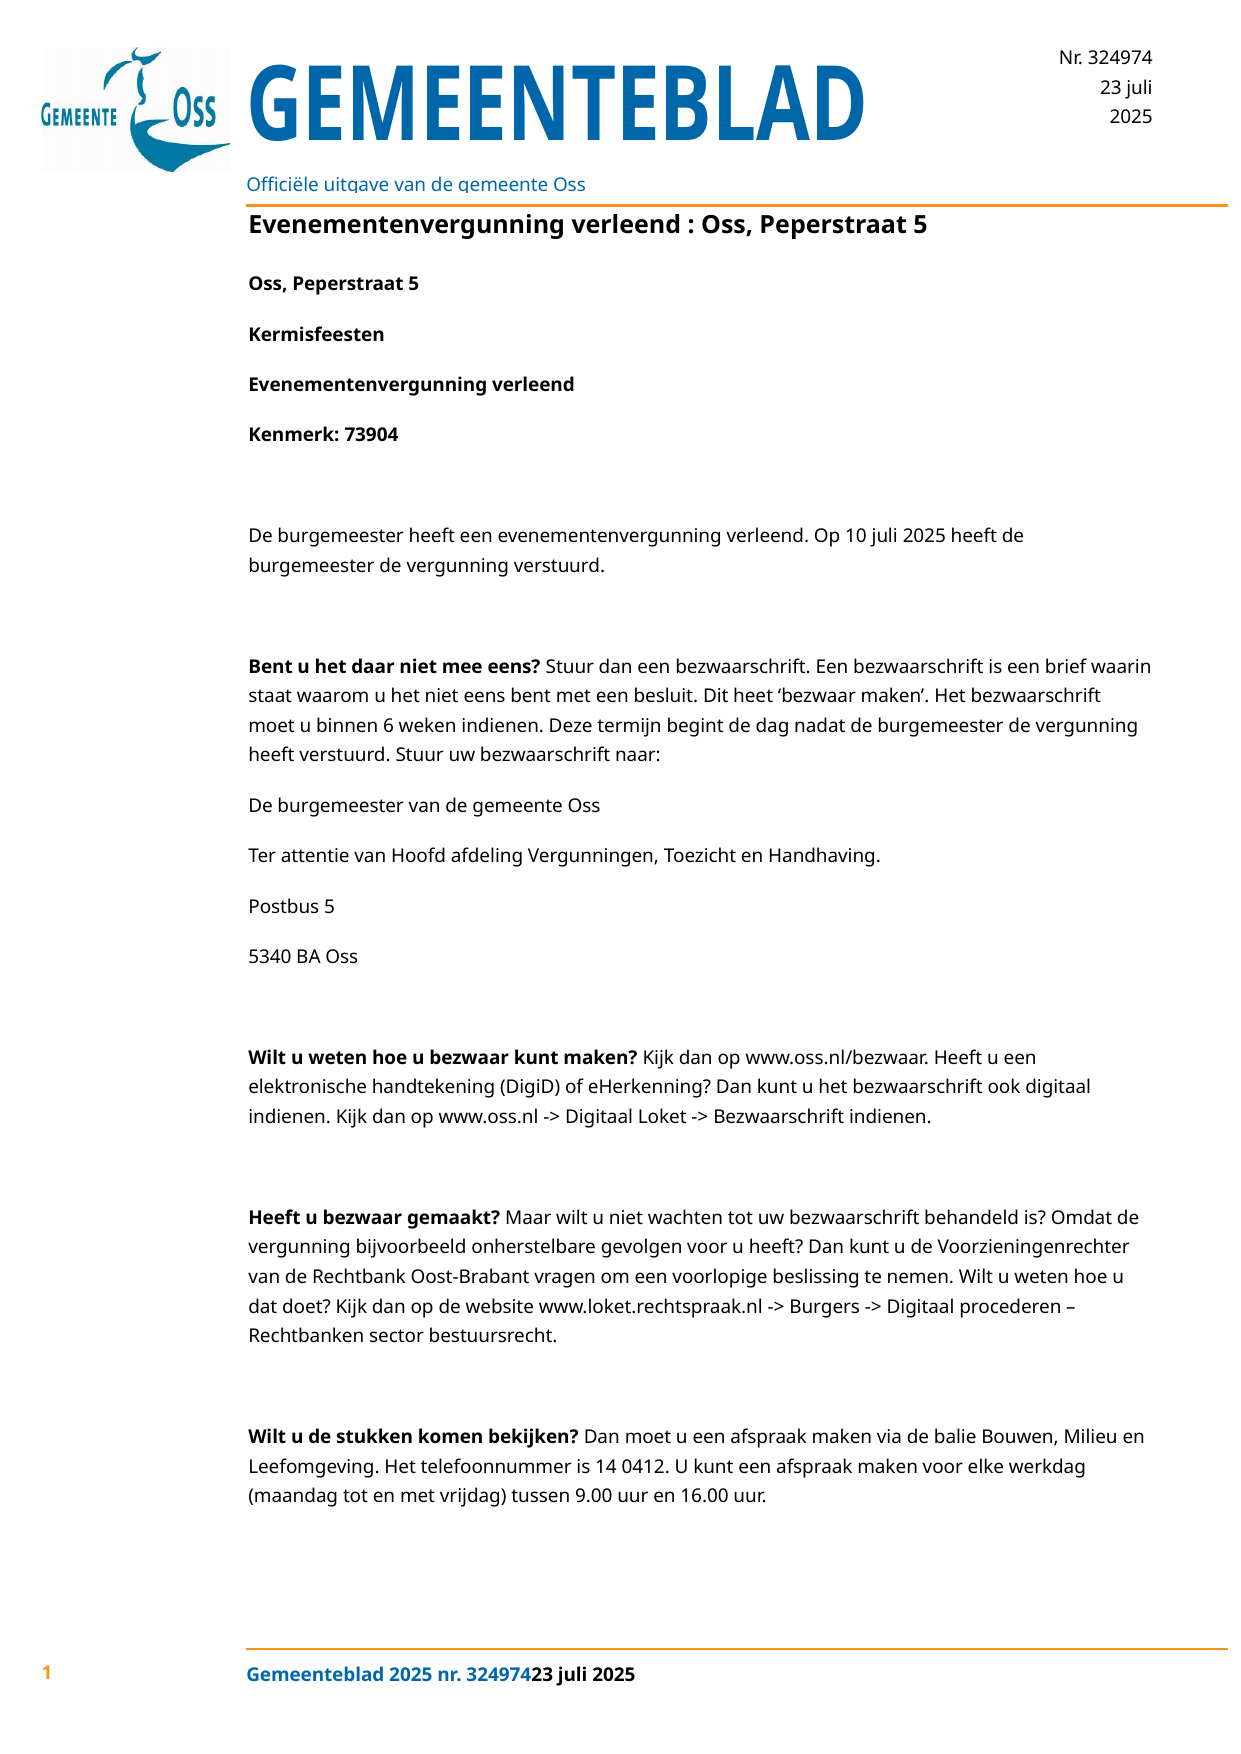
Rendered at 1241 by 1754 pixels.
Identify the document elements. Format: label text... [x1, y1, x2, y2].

text Postbus 5 [248, 893, 1152, 918]
text Wilt u weten hoe u bezwaar kunt maken? Kijk dan op www.oss.nl/bezwaar. Heeft u een elektronische handtekening (DigiD) of eHerkenning? Dan kunt u het bezwaarschrift ook digitaal indienen. Kijk dan op www.oss.nl -> Digitaal Loket -> Bezwaarschrift indienen. [248, 1044, 1152, 1129]
text Oss, Peperstraat 5 [248, 270, 1152, 296]
text 5340 BA Oss [248, 943, 1152, 969]
text Heeft u bezwaar gemaakt? Maar wilt u niet wachten tot uw bezwaarschrift behandeld is? Omdat de vergunning bijvoorbeeld onherstelbare gevolgen voor u heeft? Dan kunt u de Voorzieningenrechter van de Rechtbank Oost-Brabant vragen om een voorlopige beslissing te nemen. Wilt u weten hoe u dat doet? Kijk dan op de website www.loket.rechtspraak.nl -> Burgers -> Digitaal procederen – Rechtbanken sector bestuursrecht. [248, 1204, 1152, 1348]
text Bent u het daar niet mee eens? Stuur dan een bezwaarschrift. Een bezwaarschrift is een brief waarin staat waarom u het niet eens bent met een besluit. Dit heet ‘bezwaar maken’. Het bezwaarschrift moet u binnen 6 weken indienen. Deze termijn begint de dag nadat de burgemeester de vergunning heeft verstuurd. Stuur uw bezwaarschrift naar: [248, 653, 1152, 767]
text De burgemeester van de gemeente Oss [248, 792, 1152, 818]
text Ter attentie van Hoofd afdeling Vergunningen, Toezicht en Handhaving. [248, 842, 1152, 868]
text Kenmerk: 73904 [248, 422, 1152, 447]
text De burgemeester heeft een evenementenvergunning verleend. Op 10 juli 2025 heeft de burgemeester de vergunning verstuurd. [248, 522, 1152, 578]
picture [41, 47, 231, 172]
text Evenementenvergunning verleend [248, 371, 1152, 397]
text Wilt u de stukken komen bekijken? Dan moet u een afspraak maken via de balie Bouwen, Milieu en Leefomgeving. Het telefoonnummer is 14 0412. U kunt een afspraak maken voor elke werkdag (maandag tot en met vrijdag) tussen 9.00 uur en 16.00 uur. [248, 1423, 1152, 1508]
text Evenementenvergunning verleend : Oss, Peperstraat 5 [248, 207, 1152, 241]
text Kermisfeesten [248, 321, 1152, 346]
